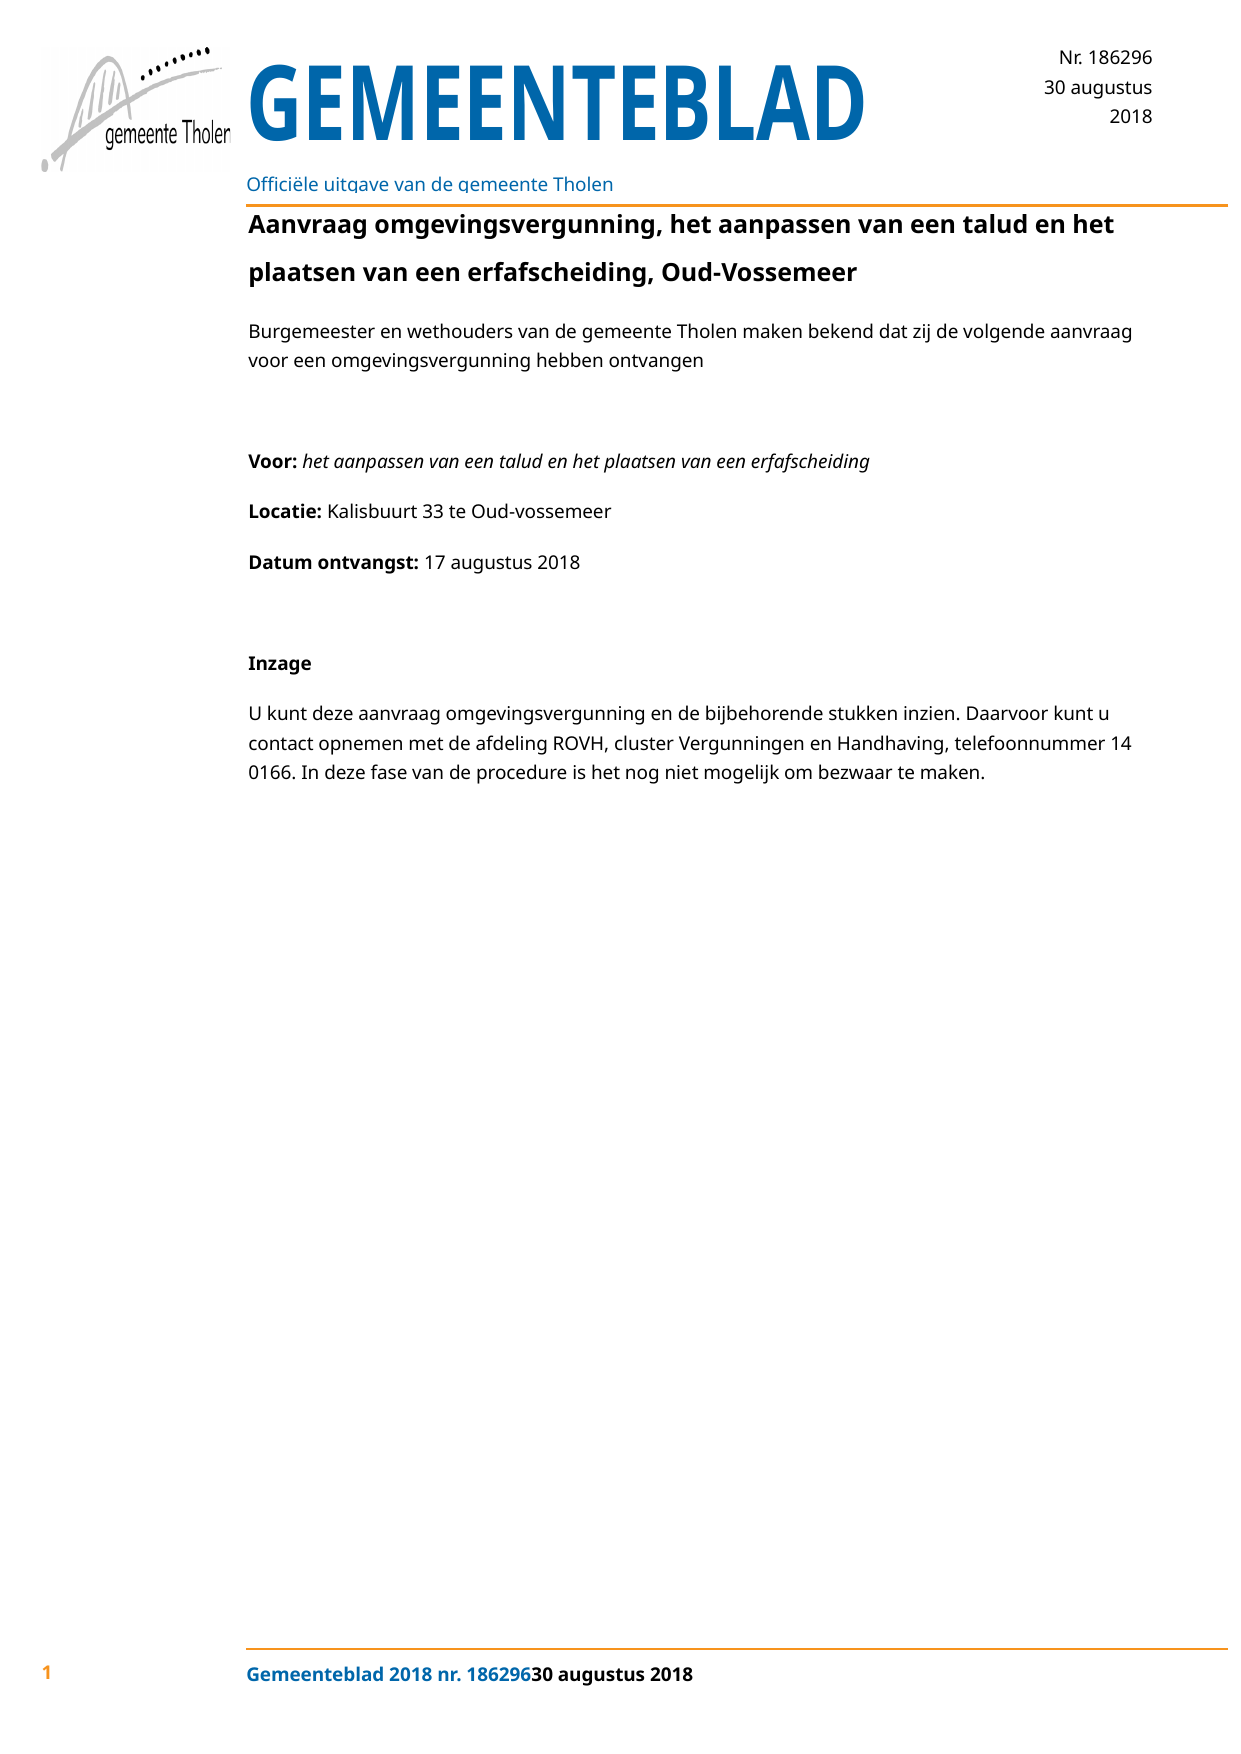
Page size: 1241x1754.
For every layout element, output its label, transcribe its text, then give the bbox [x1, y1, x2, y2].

text Locatie: Kalisbuurt 33 te Oud-vossemeer [248, 499, 1152, 524]
text Inzage [248, 650, 1152, 676]
text Voor: het aanpassen van een talud en het plaatsen van een erfafscheiding [248, 448, 1152, 474]
text Burgemeester en wethouders van de gemeente Tholen maken bekend dat zij de volgende aanvraag voor een omgevingsvergunning hebben ontvangen [248, 318, 1152, 373]
text Datum ontvangst: 17 augustus 2018 [248, 549, 1152, 575]
text U kunt deze aanvraag omgevingsvergunning en de bijbehorende stukken inzien. Daarvoor kunt u contact opnemen met de afdeling ROVH, cluster Vergunningen en Handhaving, telefoonnummer 14 0166. In deze fase van de procedure is het nog niet mogelijk om bezwaar te maken. [248, 700, 1152, 785]
picture [41, 47, 231, 172]
text Aanvraag omgevingsvergunning, het aanpassen van een talud en het plaatsen van een erfafscheiding, Oud-Vossemeer [248, 207, 1152, 288]
